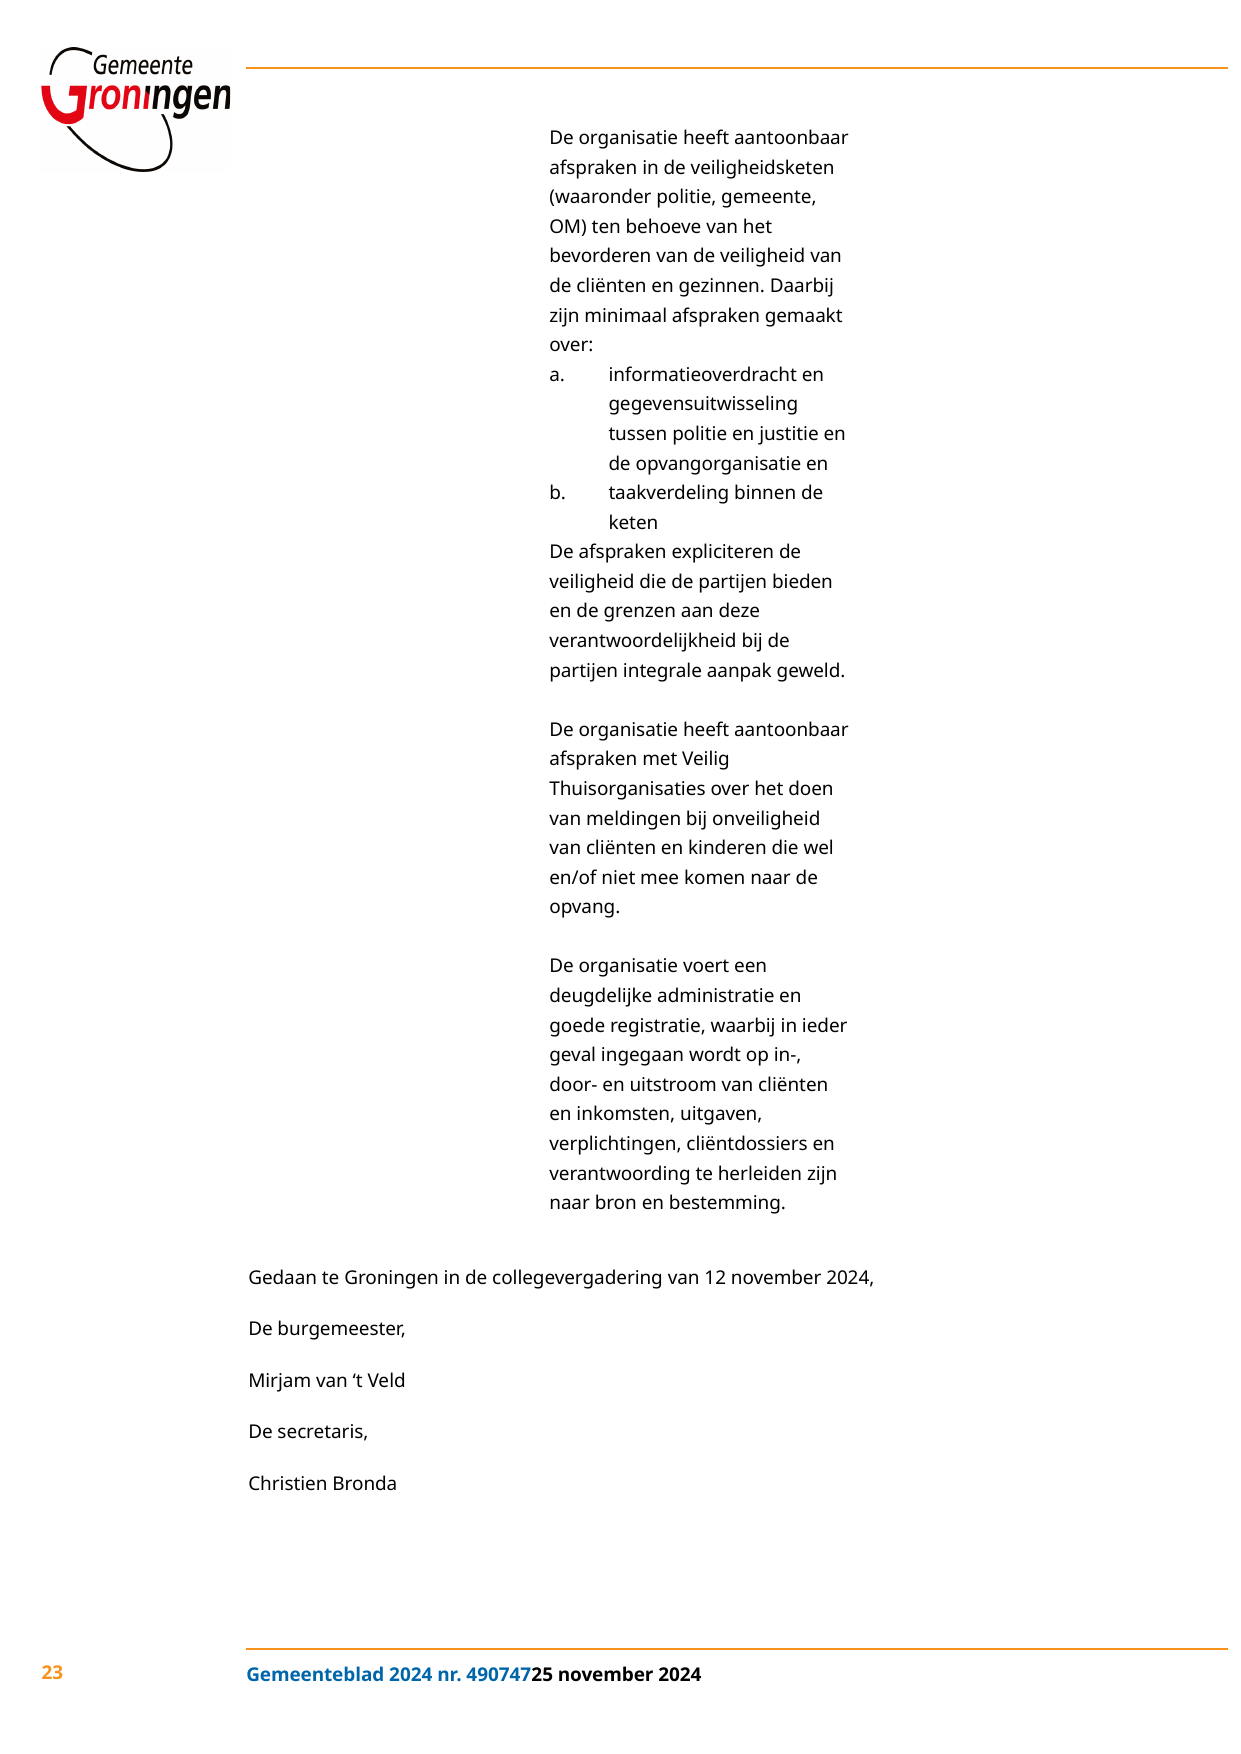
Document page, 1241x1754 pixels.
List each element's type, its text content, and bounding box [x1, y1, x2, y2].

text Christien Bronda [248, 1470, 1152, 1496]
text Mirjam van ‘t Veld [248, 1367, 1152, 1393]
text Gedaan te Groningen in de collegevergadering van 12 november 2024, [248, 1264, 1152, 1290]
text De burgemeester, [248, 1315, 1152, 1341]
table_cell [248, 95, 549, 1215]
table_cell De organisatie heeft aantoonbaar afspraken in de veiligheidsketen (waaronder politie, gemeente, OM) ten behoeve van het bevorderen van de veiligheid van de cliënten en gezinnen. Daarbij zijn minimaal afspraken gemaakt over: informatieoverdracht en gegevensuitwisseling tussen politie en justitie en de opvangorganisatie en taakverdeling binnen de keten De afspraken expliciteren de veiligheid die de partijen bieden en de grenzen aan deze verantwoordelijkheid bij de partijen integrale aanpak geweld. De organisatie heeft aantoonbaar afspraken met Veilig Thuisorganisaties over het doen van meldingen bij onveiligheid van cliënten en kinderen die wel en/of niet mee komen naar de opvang. De organisatie voert een deugdelijke administratie en goede registratie, waarbij in ieder geval ingegaan wordt op in-, door- en uitstroom van cliënten en inkomsten, uitgaven, verplichtingen, cliëntdossiers en verantwoording te herleiden zijn naar bron en bestemming. [549, 95, 850, 1215]
picture [41, 47, 231, 172]
table_cell [850, 95, 1152, 1215]
text De secretaris, [248, 1418, 1152, 1444]
